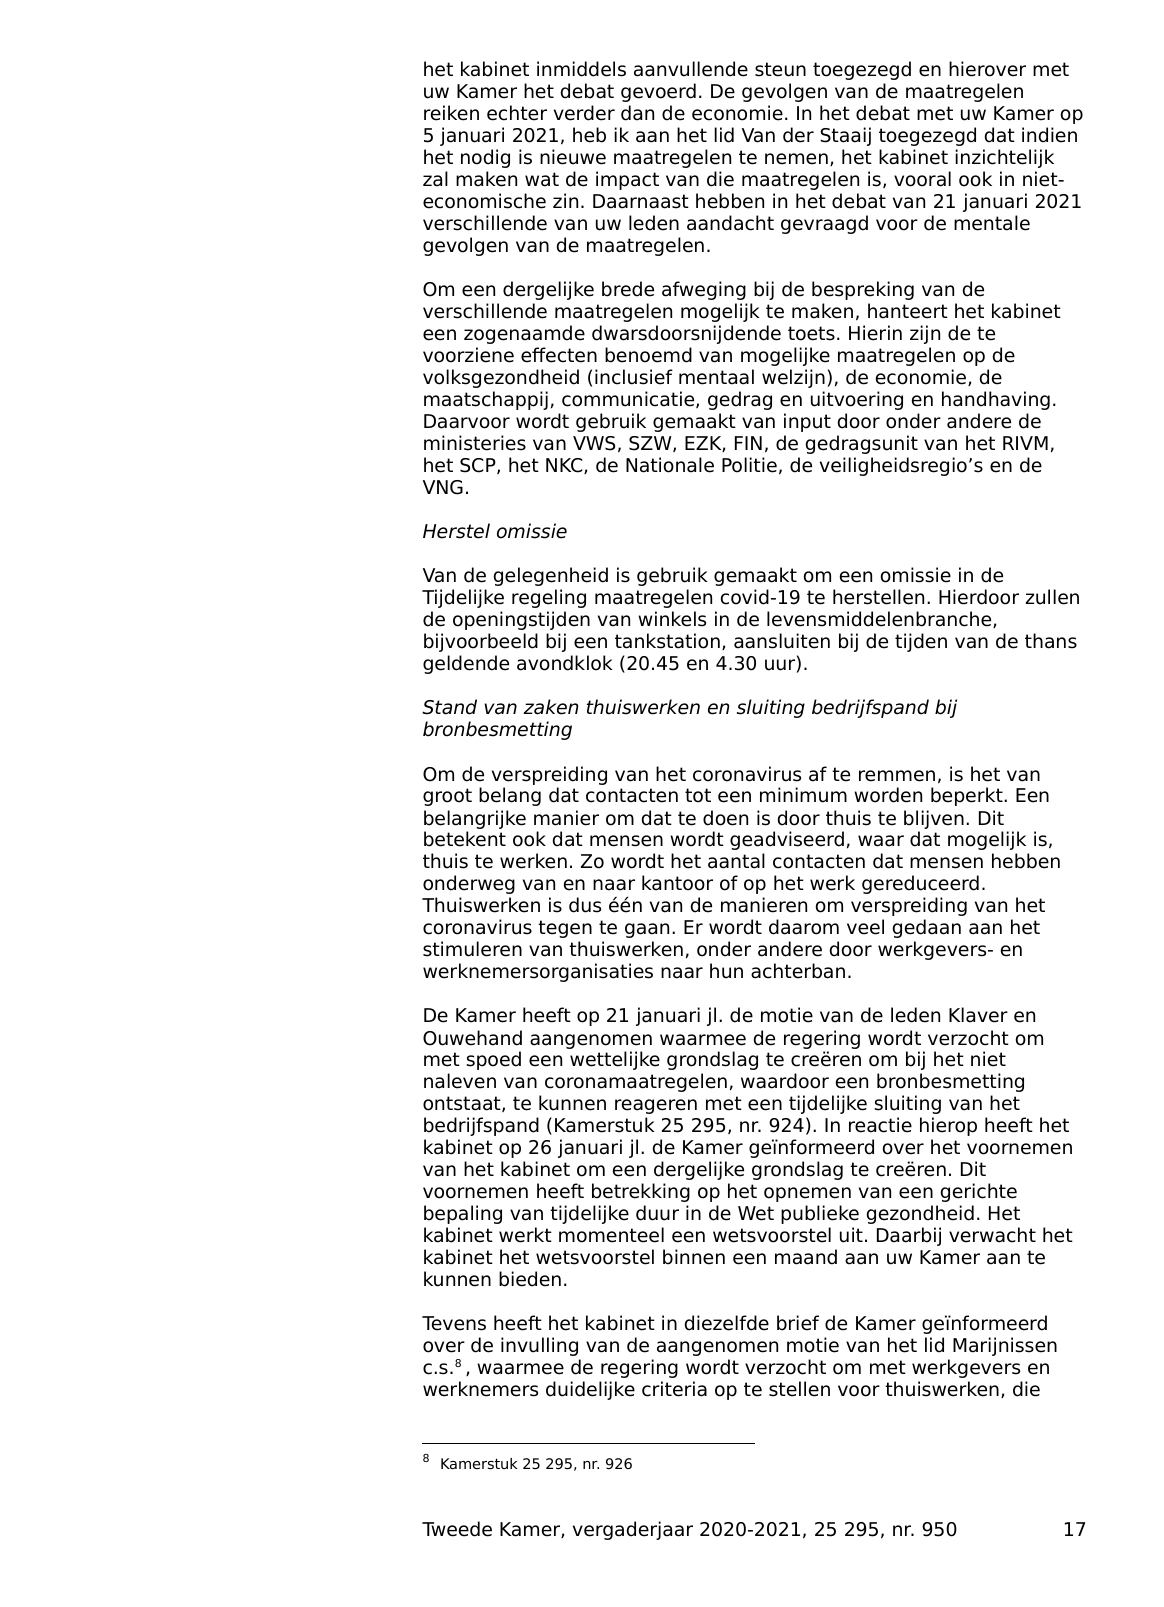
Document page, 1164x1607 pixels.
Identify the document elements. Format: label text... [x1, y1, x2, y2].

text De Kamer heeft op 21 januari jl. de motie van de leden Klaver en Ouwehand aangenomen waarmee de regering wordt verzocht om met spoed een wettelijke grondslag te creëren om bij het niet naleven van coronamaatregelen, waardoor een bronbesmetting ontstaat, te kunnen reageren met een tijdelijke sluiting van het bedrijfspand (Kamerstuk 25 295, nr. 924). In reactie hierop heeft het kabinet op 26 januari jl. de Kamer geïnformeerd over het voornemen van het kabinet om een dergelijke grondslag te creëren. Dit voornemen heeft betrekking op het opnemen van een gerichte bepaling van tijdelijke duur in de Wet publieke gezondheid. Het kabinet werkt momenteel een wetsvoorstel uit. Daarbij verwacht het kabinet het wetsvoorstel binnen een maand aan uw Kamer aan te kunnen bieden. [422, 1005, 1087, 1291]
text het kabinet inmiddels aanvullende steun toegezegd en hierover met uw Kamer het debat gevoerd. De gevolgen van de maatregelen reiken echter verder dan de economie. In het debat met uw Kamer op 5 januari 2021, heb ik aan het lid Van der Staaij toegezegd dat indien het nodig is nieuwe maatregelen te nemen, het kabinet inzichtelijk zal maken wat de impact van die maatregelen is, vooral ook in niet-economische zin. Daarnaast hebben in het debat van 21 januari 2021 verschillende van uw leden aandacht gevraagd voor de mentale gevolgen van de maatregelen. [422, 59, 1087, 257]
text Kamerstuk 25 295, nr. 926 [422, 1452, 1087, 1474]
text Van de gelegenheid is gebruik gemaakt om een omissie in de Tijdelijke regeling maatregelen covid-19 te herstellen. Hierdoor zullen de openingstijden van winkels in de levensmiddelenbranche, bijvoorbeeld bij een tankstation, aansluiten bij de tijden van de thans geldende avondklok (20.45 en 4.30 uur). [422, 565, 1087, 675]
text Tevens heeft het kabinet in diezelfde brief de Kamer geïnformeerd over de invulling van de aangenomen motie van het lid Marijnissen c.s., waarmee de regering wordt verzocht om met werkgevers en werknemers duidelijke criteria op te stellen voor thuiswerken, die [422, 1313, 1087, 1401]
text Om de verspreiding van het coronavirus af te remmen, is het van groot belang dat contacten tot een minimum worden beperkt. Een belangrijke manier om dat te doen is door thuis te blijven. Dit betekent ook dat mensen wordt geadviseerd, waar dat mogelijk is, thuis te werken. Zo wordt het aantal contacten dat mensen hebben onderweg van en naar kantoor of op het werk gereduceerd. Thuiswerken is dus één van de manieren om verspreiding van het coronavirus tegen te gaan. Er wordt daarom veel gedaan aan het stimuleren van thuiswerken, onder andere door werkgevers- en werknemersorganisaties naar hun achterban. [422, 763, 1087, 983]
text Om een dergelijke brede afweging bij de bespreking van de verschillende maatregelen mogelijk te maken, hanteert het kabinet een zogenaamde dwarsdoorsnijdende toets. Hierin zijn de te voorziene effecten benoemd van mogelijke maatregelen op de volksgezondheid (inclusief mentaal welzijn), de economie, de maatschappij, communicatie, gedrag en uitvoering en handhaving. Daarvoor wordt gebruik gemaakt van input door onder andere de ministeries van VWS, SZW, EZK, FIN, de gedragsunit van het RIVM, het SCP, het NKC, de Nationale Politie, de veiligheidsregio’s en de VNG. [422, 279, 1087, 499]
subtitle Stand van zaken thuiswerken en sluiting bedrijfspand bij bronbesmetting [422, 697, 1087, 741]
subtitle Herstel omissie [422, 521, 1087, 543]
